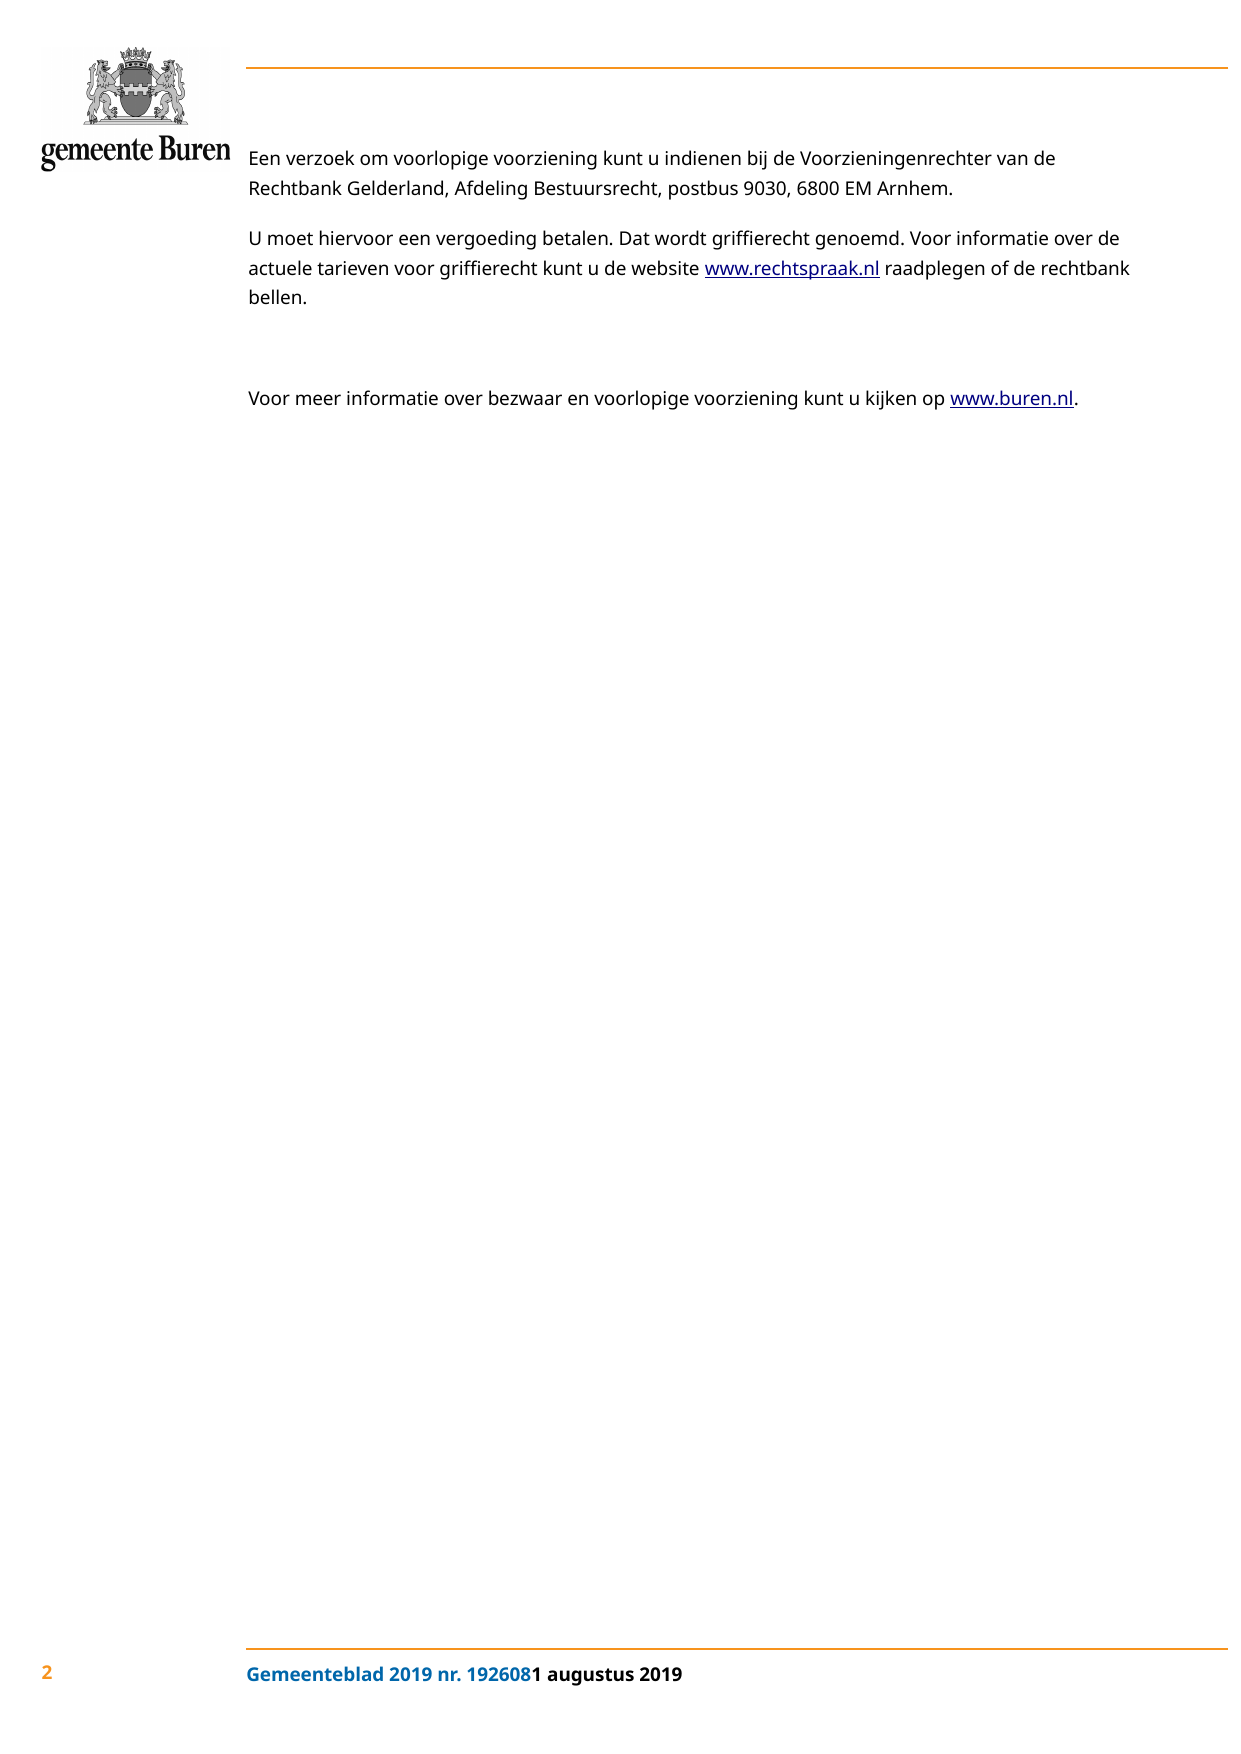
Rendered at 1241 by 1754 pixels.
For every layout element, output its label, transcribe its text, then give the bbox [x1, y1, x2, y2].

text U moet hiervoor een vergoeding betalen. Dat wordt griffierecht genoemd. Voor informatie over de actuele tarieven voor griffierecht kunt u de website www.rechtspraak.nl raadplegen of de rechtbank bellen. [248, 225, 1152, 310]
text Voor meer informatie over bezwaar en voorlopige voorziening kunt u kijken op www.buren.nl. [248, 385, 1152, 411]
picture [41, 47, 231, 172]
text Een verzoek om voorlopige voorziening kunt u indienen bij de Voorzieningenrechter van de Rechtbank Gelderland, Afdeling Bestuursrecht, postbus 9030, 6800 EM Arnhem. [248, 145, 1152, 201]
